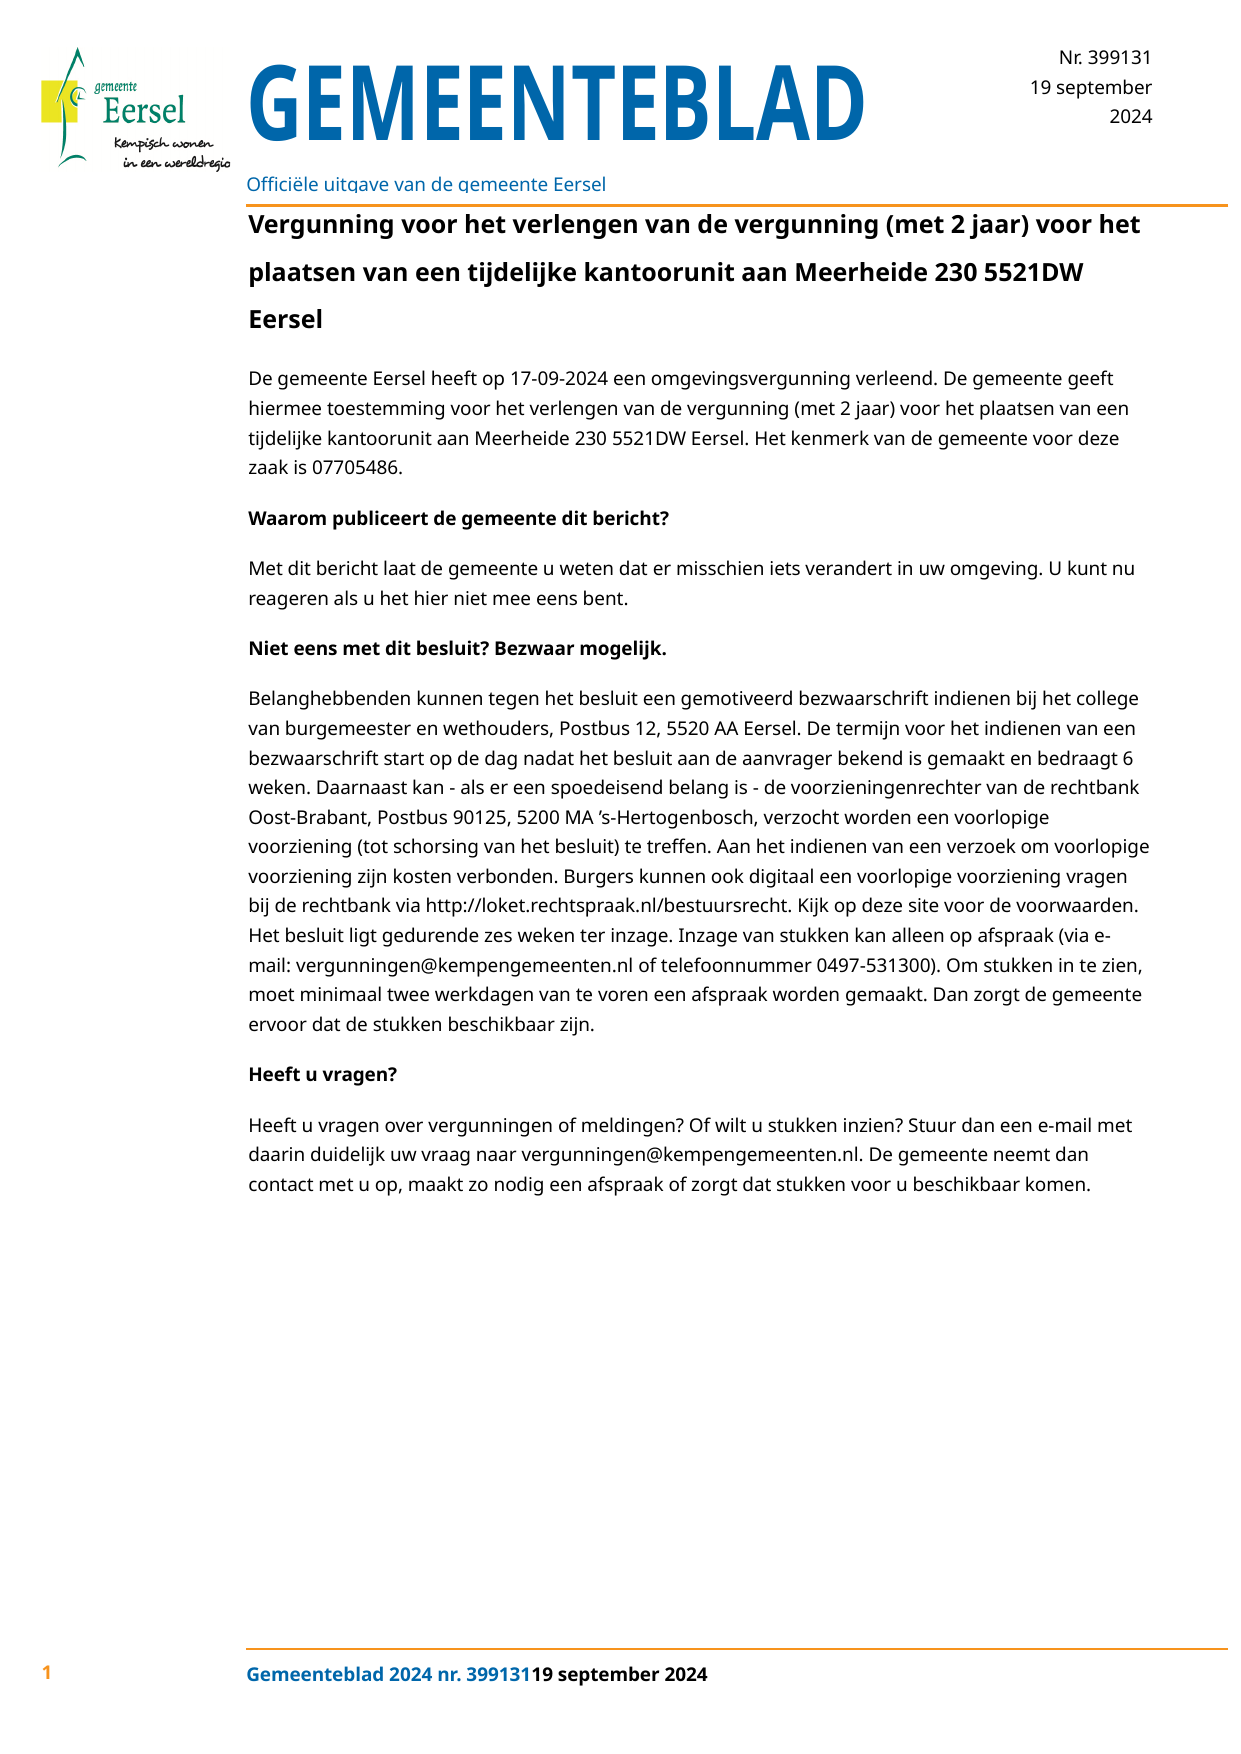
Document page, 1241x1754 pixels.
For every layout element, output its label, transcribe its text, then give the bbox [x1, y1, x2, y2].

text Niet eens met dit besluit? Bezwaar mogelijk. [248, 635, 1152, 661]
text Waarom publiceert de gemeente dit bericht? [248, 505, 1152, 530]
text Heeft u vragen? [248, 1061, 1152, 1087]
text Vergunning voor het verlengen van de vergunning (met 2 jaar) voor het plaatsen van een tijdelijke kantoorunit aan Meerheide 230 5521DW Eersel [248, 207, 1152, 336]
text Heeft u vragen over vergunningen of meldingen? Of wilt u stukken inzien? Stuur dan een e-mail met daarin duidelijk uw vraag naar vergunningen@kempengemeenten.nl. De gemeente neemt dan contact met u op, maakt zo nodig een afspraak of zorgt dat stukken voor u beschikbaar komen. [248, 1112, 1152, 1197]
text De gemeente Eersel heeft op 17-09-2024 een omgevingsvergunning verleend. De gemeente geeft hiermee toestemming voor het verlengen van de vergunning (met 2 jaar) voor het plaatsen van een tijdelijke kantoorunit aan Meerheide 230 5521DW Eersel. Het kenmerk van de gemeente voor deze zaak is 07705486. [248, 366, 1152, 480]
picture [41, 47, 231, 172]
text Belanghebbenden kunnen tegen het besluit een gemotiveerd bezwaarschrift indienen bij het college van burgemeester en wethouders, Postbus 12, 5520 AA Eersel. De termijn voor het indienen van een bezwaarschrift start op de dag nadat het besluit aan de aanvrager bekend is gemaakt en bedraagt 6 weken. Daarnaast kan - als er een spoedeisend belang is - de voorzieningenrechter van de rechtbank Oost-Brabant, Postbus 90125, 5200 MA ’s-Hertogenbosch, verzocht worden een voorlopige voorziening (tot schorsing van het besluit) te treffen. Aan het indienen van een verzoek om voorlopige voorziening zijn kosten verbonden. Burgers kunnen ook digitaal een voorlopige voorziening vragen bij de rechtbank via http://loket.rechtspraak.nl/bestuursrecht. Kijk op deze site voor de voorwaarden. Het besluit ligt gedurende zes weken ter inzage. Inzage van stukken kan alleen op afspraak (via e-mail: vergunningen@kempengemeenten.nl of telefoonnummer 0497-531300). Om stukken in te zien, moet minimaal twee werkdagen van te voren een afspraak worden gemaakt. Dan zorgt de gemeente ervoor dat de stukken beschikbaar zijn. [248, 686, 1152, 1037]
text Met dit bericht laat de gemeente u weten dat er misschien iets verandert in uw omgeving. U kunt nu reageren als u het hier niet mee eens bent. [248, 555, 1152, 610]
